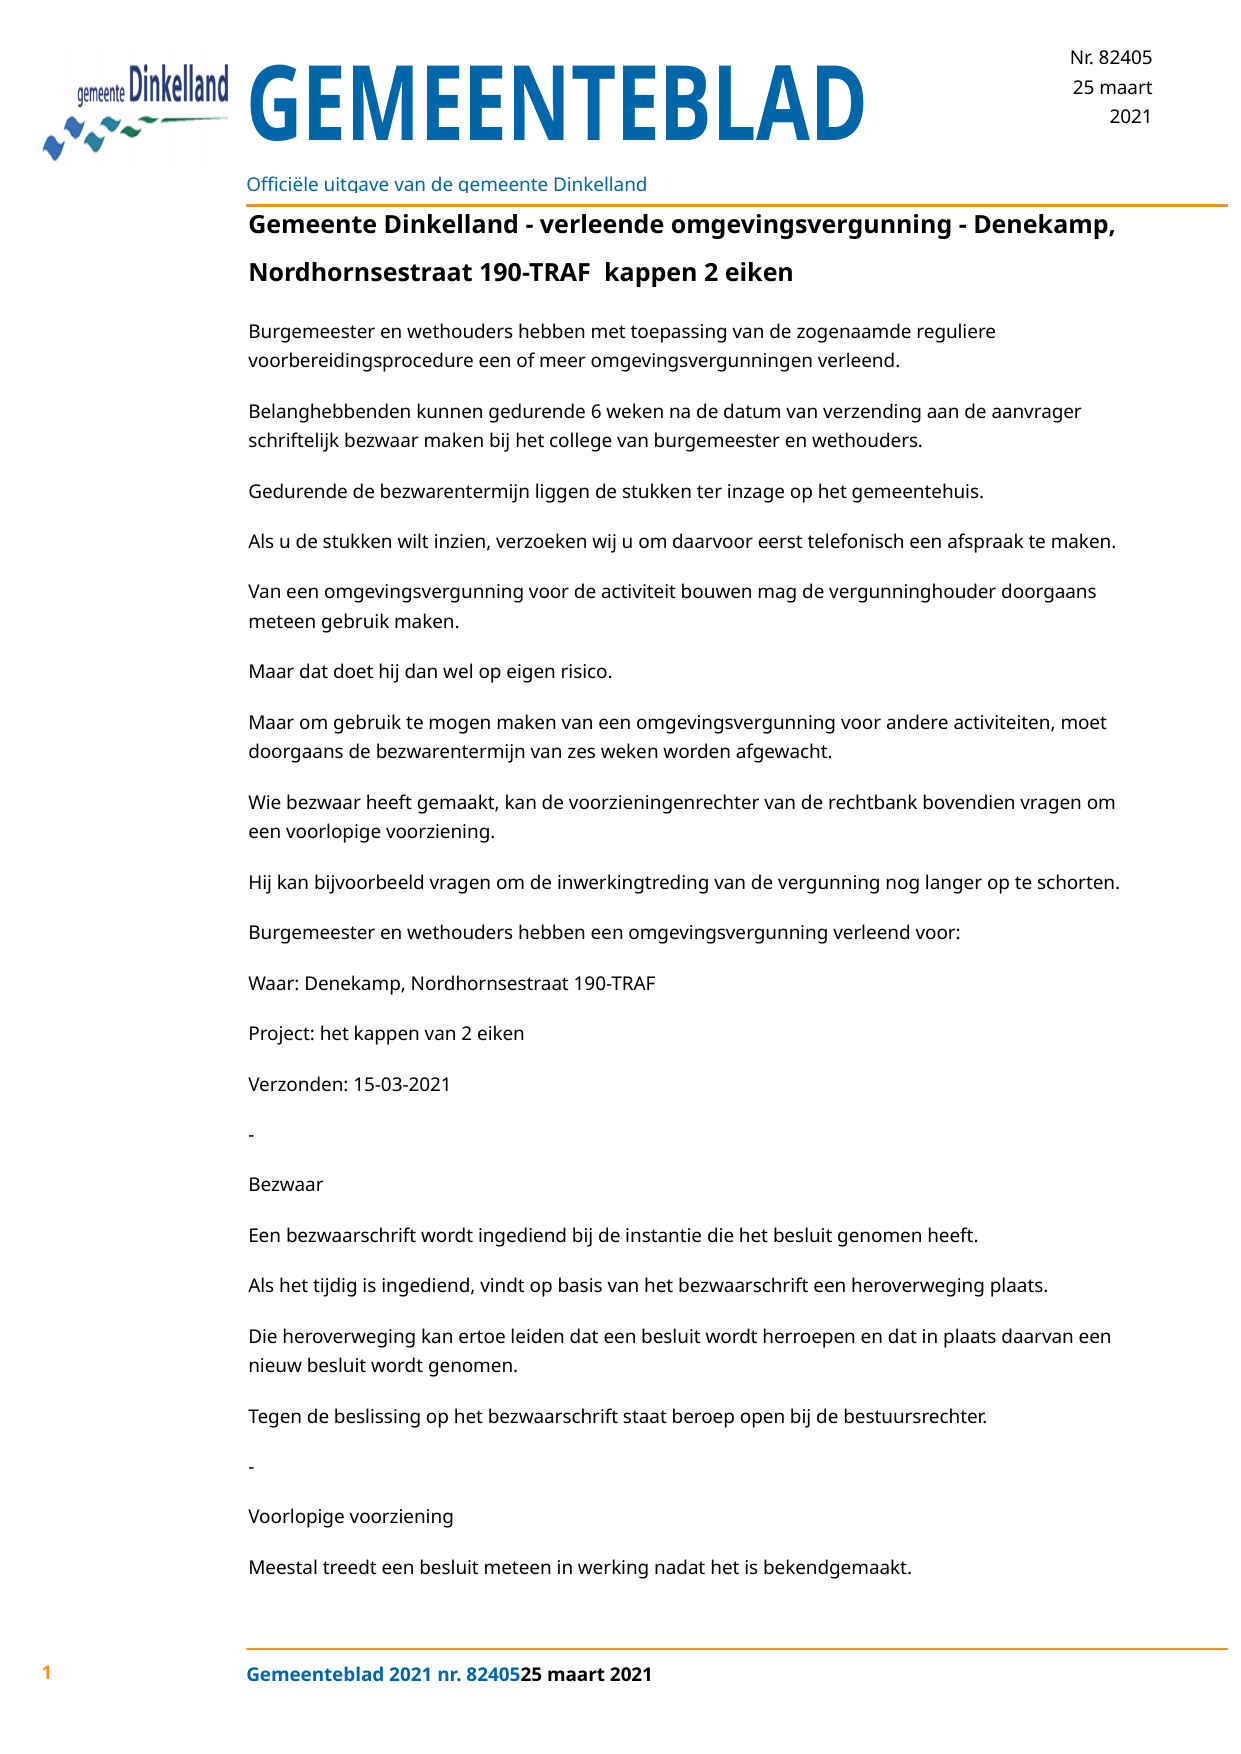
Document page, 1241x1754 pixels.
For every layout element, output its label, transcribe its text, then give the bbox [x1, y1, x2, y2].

text Als u de stukken wilt inzien, verzoeken wij u om daarvoor eerst telefonisch een afspraak te maken. [248, 528, 1152, 554]
text Tegen de beslissing op het bezwaarschrift staat beroep open bij de bestuursrechter. [248, 1403, 1152, 1429]
text Verzonden: 15-03-2021 [248, 1071, 1152, 1097]
text Waar: Denekamp, Nordhornsestraat 190-TRAF [248, 970, 1152, 996]
text Als het tijdig is ingediend, vindt op basis van het bezwaarschrift een heroverweging plaats. [248, 1272, 1152, 1298]
text - [248, 1121, 1152, 1147]
text Meestal treedt een besluit meteen in werking nadat het is bekendgemaakt. [248, 1554, 1152, 1580]
text Maar om gebruik te mogen maken van een omgevingsvergunning voor andere activiteiten, moet doorgaans de bezwarentermijn van zes weken worden afgewacht. [248, 709, 1152, 764]
text Burgemeester en wethouders hebben met toepassing van de zogenaamde reguliere voorbereidingsprocedure een of meer omgevingsvergunningen verleend. [248, 318, 1152, 373]
text Hij kan bijvoorbeeld vragen om de inwerkingtreding van de vergunning nog langer op te schorten. [248, 869, 1152, 895]
text Bezwaar [248, 1172, 1152, 1197]
text Wie bezwaar heeft gemaakt, kan de voorzieningenrechter van de rechtbank bovendien vragen om een voorlopige voorziening. [248, 789, 1152, 844]
text Gemeente Dinkelland - verleende omgevingsvergunning - Denekamp, Nordhornsestraat 190-TRAF kappen 2 eiken [248, 207, 1152, 288]
text Project: het kappen van 2 eiken [248, 1020, 1152, 1046]
text Belanghebbenden kunnen gedurende 6 weken na de datum van verzending aan de aanvrager schriftelijk bezwaar maken bij het college van burgemeester en wethouders. [248, 398, 1152, 453]
text Een bezwaarschrift wordt ingediend bij de instantie die het besluit genomen heeft. [248, 1222, 1152, 1248]
text - [248, 1453, 1152, 1479]
picture [41, 47, 231, 172]
text Burgemeester en wethouders hebben een omgevingsvergunning verleend voor: [248, 919, 1152, 945]
text Voorlopige voorziening [248, 1504, 1152, 1529]
text Gedurende de bezwarentermijn liggen de stukken ter inzage op het gemeentehuis. [248, 478, 1152, 504]
text Maar dat doet hij dan wel op eigen risico. [248, 659, 1152, 684]
text Die heroverweging kan ertoe leiden dat een besluit wordt herroepen en dat in plaats daarvan een nieuw besluit wordt genomen. [248, 1323, 1152, 1378]
text Van een omgevingsvergunning voor de activiteit bouwen mag de vergunninghouder doorgaans meteen gebruik maken. [248, 579, 1152, 634]
